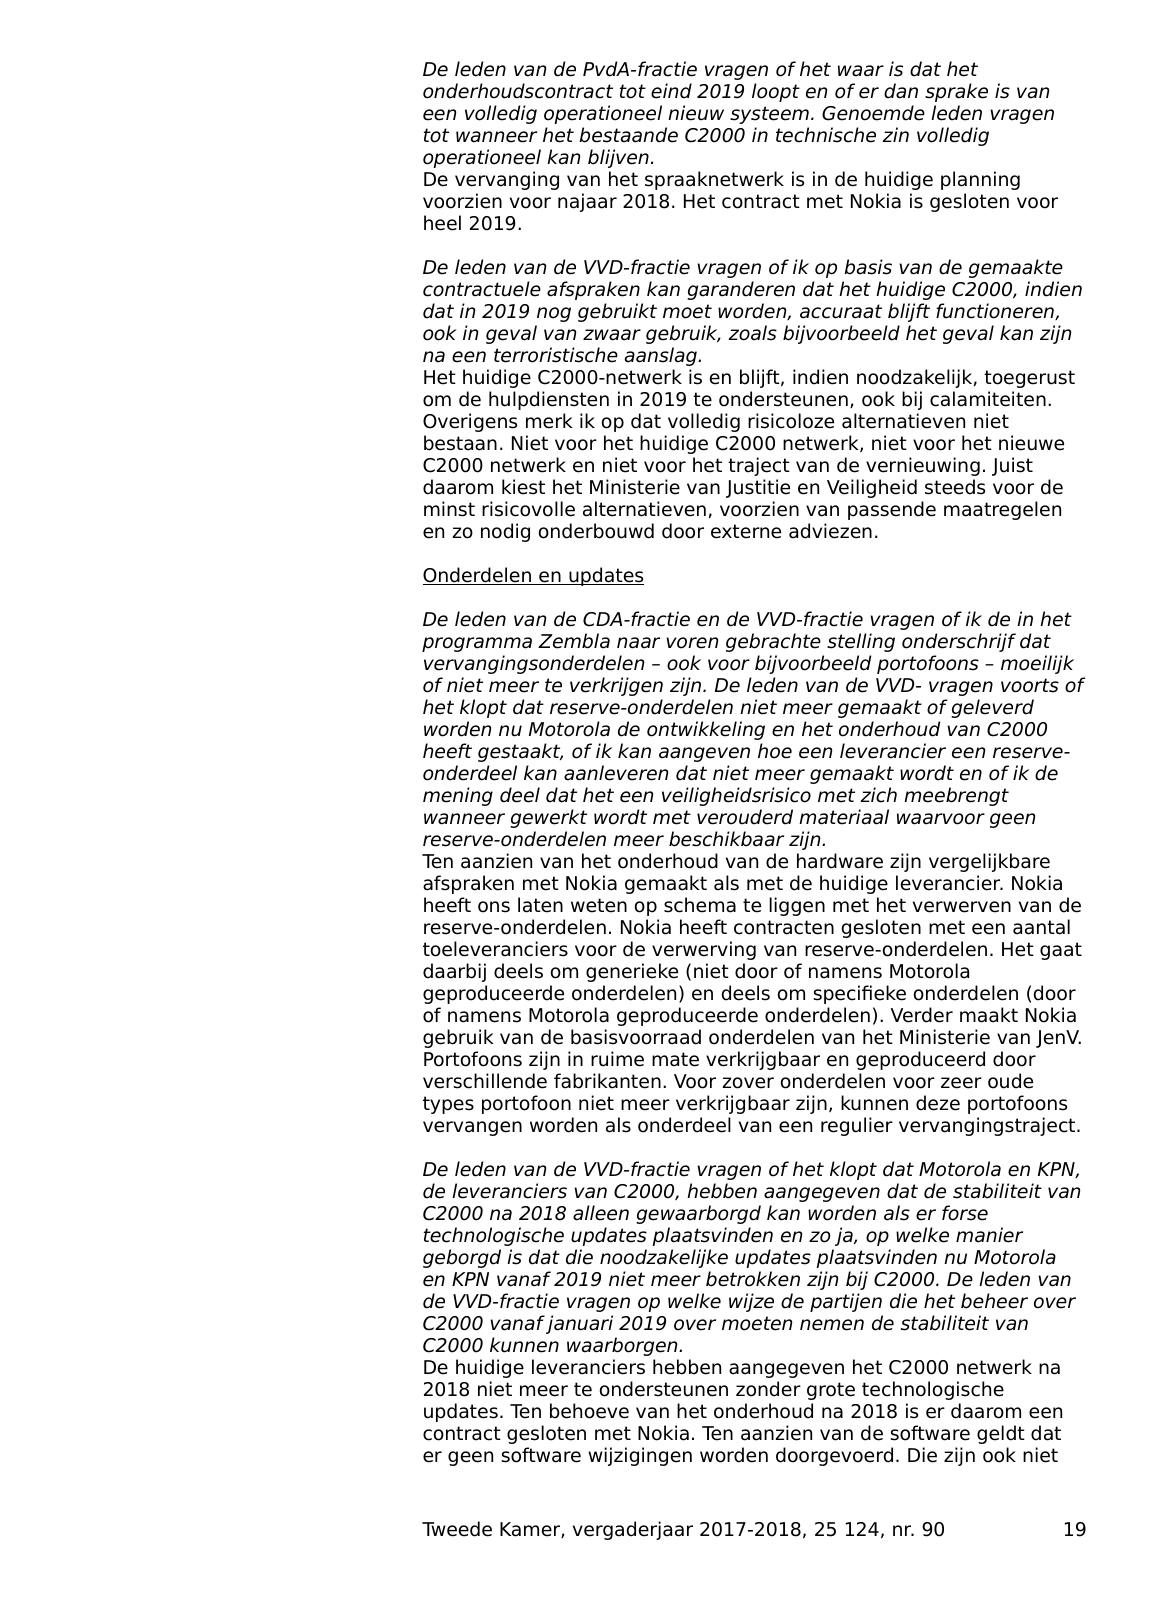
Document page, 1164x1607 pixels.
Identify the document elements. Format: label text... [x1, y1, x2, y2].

text Ten aanzien van het onderhoud van de hardware zijn vergelijkbare afspraken met Nokia gemaakt als met de huidige leverancier. Nokia heeft ons laten weten op schema te liggen met het verwerven van de reserve-onderdelen. Nokia heeft contracten gesloten met een aantal toeleveranciers voor de verwerving van reserve-onderdelen. Het gaat daarbij deels om generieke (niet door of namens Motorola geproduceerde onderdelen) en deels om specifieke onderdelen (door of namens Motorola geproduceerde onderdelen). Verder maakt Nokia gebruik van de basisvoorraad onderdelen van het Ministerie van JenV. Portofoons zijn in ruime mate verkrijgbaar en geproduceerd door verschillende fabrikanten. Voor zover onderdelen voor zeer oude types portofoon niet meer verkrijgbaar zijn, kunnen deze portofoons vervangen worden als onderdeel van een regulier vervangingstraject. [422, 851, 1087, 1137]
subtitle Onderdelen en updates [422, 565, 1087, 587]
text De vervanging van het spraaknetwerk is in de huidige planning voorzien voor najaar 2018. Het contract met Nokia is gesloten voor heel 2019. [422, 169, 1087, 235]
text De leden van de VVD-fractie vragen of ik op basis van de gemaakte contractuele afspraken kan garanderen dat het huidige C2000, indien dat in 2019 nog gebruikt moet worden, accuraat blijft functioneren, ook in geval van zwaar gebruik, zoals bijvoorbeeld het geval kan zijn na een terroristische aanslag. [422, 257, 1087, 367]
text De leden van de VVD-fractie vragen of het klopt dat Motorola en KPN, de leveranciers van C2000, hebben aangegeven dat de stabiliteit van C2000 na 2018 alleen gewaarborgd kan worden als er forse technologische updates plaatsvinden en zo ja, op welke manier geborgd is dat die noodzakelijke updates plaatsvinden nu Motorola en KPN vanaf 2019 niet meer betrokken zijn bij C2000. De leden van de VVD-fractie vragen op welke wijze de partijen die het beheer over C2000 vanaf januari 2019 over moeten nemen de stabiliteit van C2000 kunnen waarborgen. [422, 1159, 1087, 1357]
text Het huidige C2000-netwerk is en blijft, indien noodzakelijk, toegerust om de hulpdiensten in 2019 te ondersteunen, ook bij calamiteiten. Overigens merk ik op dat volledig risicoloze alternatieven niet bestaan. Niet voor het huidige C2000 netwerk, niet voor het nieuwe C2000 netwerk en niet voor het traject van de vernieuwing. Juist daarom kiest het Ministerie van Justitie en Veiligheid steeds voor de minst risicovolle alternatieven, voorzien van passende maatregelen en zo nodig onderbouwd door externe adviezen. [422, 367, 1087, 543]
text De leden van de PvdA-fractie vragen of het waar is dat het onderhoudscontract tot eind 2019 loopt en of er dan sprake is van een volledig operationeel nieuw systeem. Genoemde leden vragen tot wanneer het bestaande C2000 in technische zin volledig operationeel kan blijven. [422, 59, 1087, 169]
text De leden van de CDA-fractie en de VVD-fractie vragen of ik de in het programma Zembla naar voren gebrachte stelling onderschrijf dat vervangingsonderdelen – ook voor bijvoorbeeld portofoons – moeilijk of niet meer te verkrijgen zijn. De leden van de VVD- vragen voorts of het klopt dat reserve-onderdelen niet meer gemaakt of geleverd worden nu Motorola de ontwikkeling en het onderhoud van C2000 heeft gestaakt, of ik kan aangeven hoe een leverancier een reserve-onderdeel kan aanleveren dat niet meer gemaakt wordt en of ik de mening deel dat het een veiligheidsrisico met zich meebrengt wanneer gewerkt wordt met verouderd materiaal waarvoor geen reserve-onderdelen meer beschikbaar zijn. [422, 609, 1087, 851]
text De huidige leveranciers hebben aangegeven het C2000 netwerk na 2018 niet meer te ondersteunen zonder grote technologische updates. Ten behoeve van het onderhoud na 2018 is er daarom een contract gesloten met Nokia. Ten aanzien van de software geldt dat er geen software wijzigingen worden doorgevoerd. Die zijn ook niet [422, 1357, 1087, 1467]
